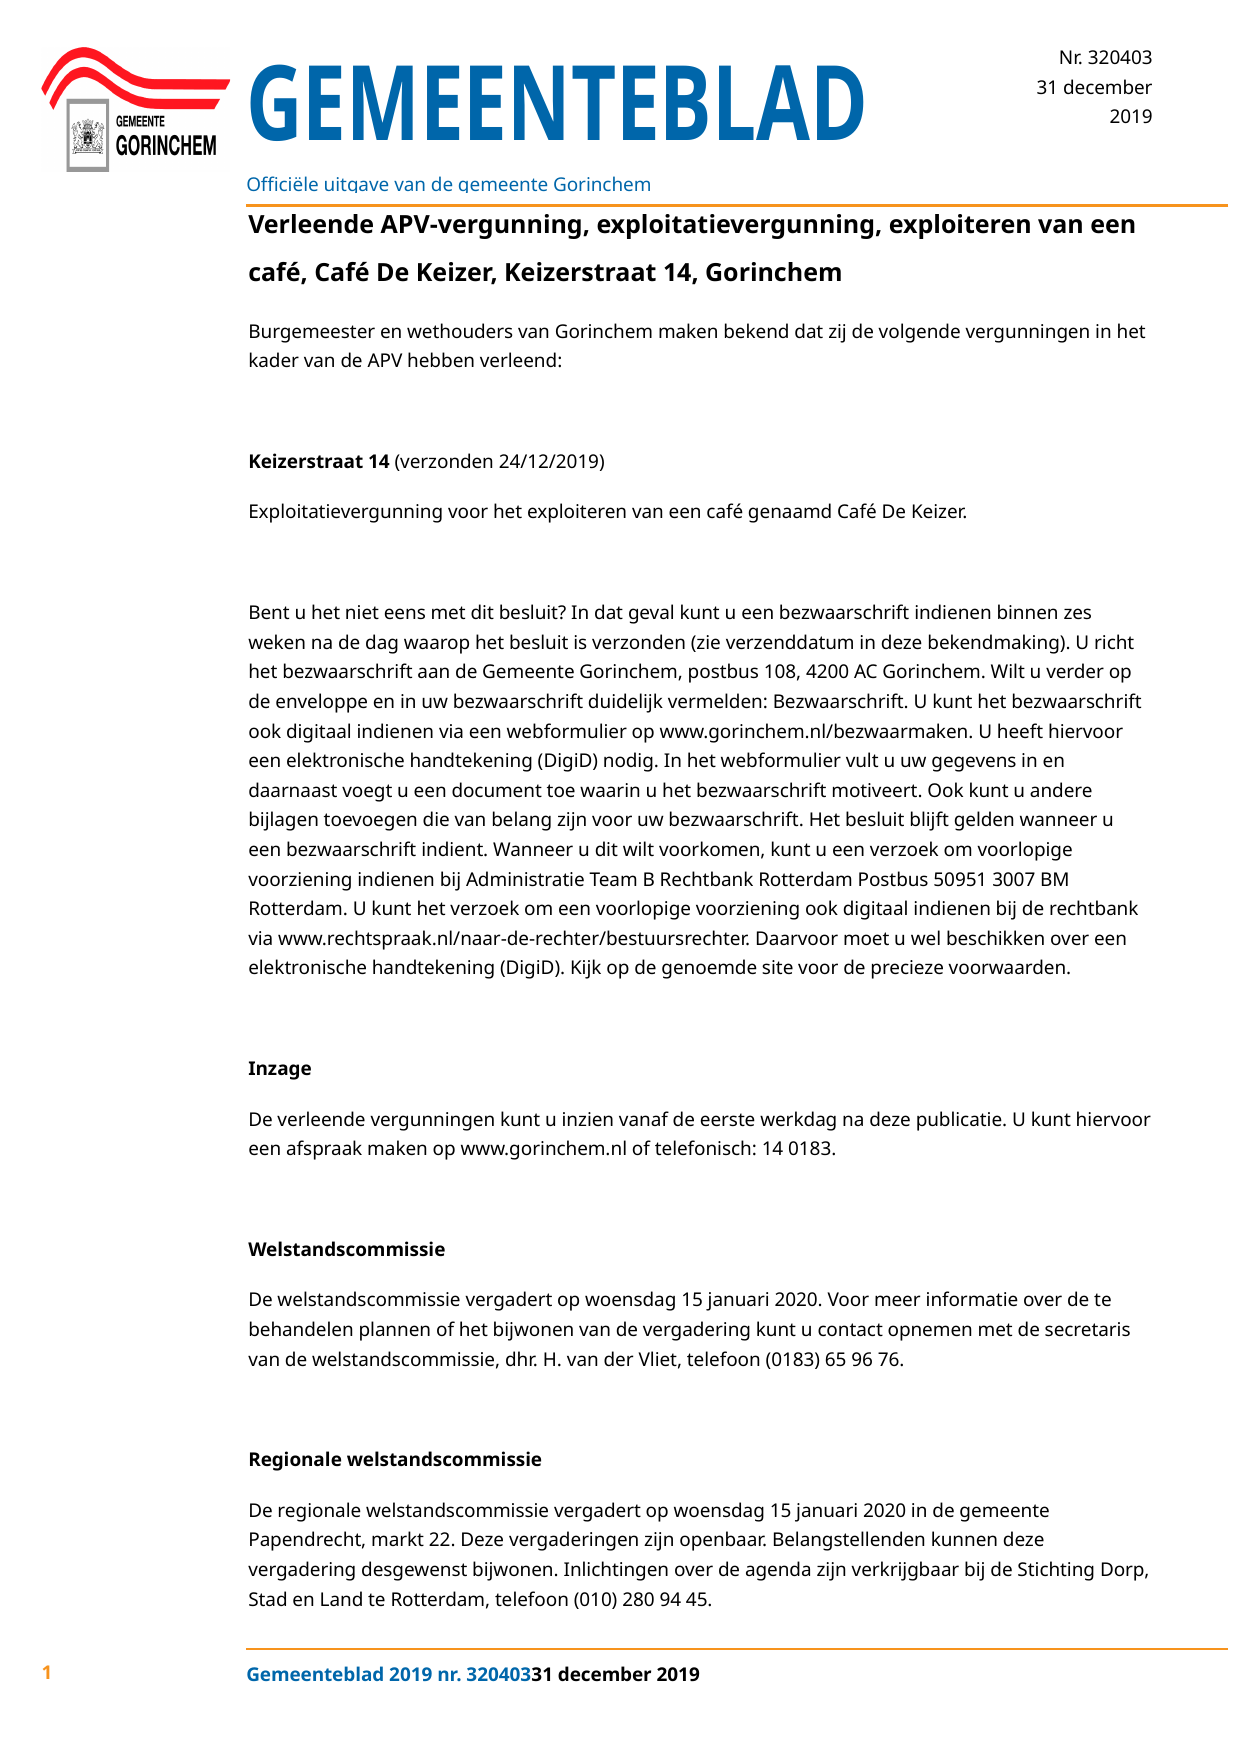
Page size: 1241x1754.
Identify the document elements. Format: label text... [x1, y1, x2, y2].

text Verleende APV-vergunning, exploitatievergunning, exploiteren van een café, Café De Keizer, Keizerstraat 14, Gorinchem [248, 207, 1152, 288]
text Exploitatievergunning voor het exploiteren van een café genaamd Café De Keizer. [248, 499, 1152, 524]
text Burgemeester en wethouders van Gorinchem maken bekend dat zij de volgende vergunningen in het kader van de APV hebben verleend: [248, 318, 1152, 373]
text Bent u het niet eens met dit besluit? In dat geval kunt u een bezwaarschrift indienen binnen zes weken na de dag waarop het besluit is verzonden (zie verzenddatum in deze bekendmaking). U richt het bezwaarschrift aan de Gemeente Gorinchem, postbus 108, 4200 AC Gorinchem. Wilt u verder op de enveloppe en in uw bezwaarschrift duidelijk vermelden: Bezwaarschrift. U kunt het bezwaarschrift ook digitaal indienen via een webformulier op www.gorinchem.nl/bezwaarmaken. U heeft hiervoor een elektronische handtekening (DigiD) nodig. In het webformulier vult u uw gegevens in en daarnaast voegt u een document toe waarin u het bezwaarschrift motiveert. Ook kunt u andere bijlagen toevoegen die van belang zijn voor uw bezwaarschrift. Het besluit blijft gelden wanneer u een bezwaarschrift indient. Wanneer u dit wilt voorkomen, kunt u een verzoek om voorlopige voorziening indienen bij Administratie Team B Rechtbank Rotterdam Postbus 50951 3007 BM Rotterdam. U kunt het verzoek om een voorlopige voorziening ook digitaal indienen bij de rechtbank via www.rechtspraak.nl/naar-de-rechter/bestuursrechter. Daarvoor moet u wel beschikken over een elektronische handtekening (DigiD). Kijk op de genoemde site voor de precieze voorwaarden. [248, 599, 1152, 980]
text Regionale welstandscommissie [248, 1447, 1152, 1472]
text De regionale welstandscommissie vergadert op woensdag 15 januari 2020 in de gemeente Papendrecht, markt 22. Deze vergaderingen zijn openbaar. Belangstellenden kunnen deze vergadering desgewenst bijwonen. Inlichtingen over de agenda zijn verkrijgbaar bij de Stichting Dorp, Stad en Land te Rotterdam, telefoon (010) 280 94 45. [248, 1497, 1152, 1612]
text Keizerstraat 14 (verzonden 24/12/2019) [248, 448, 1152, 474]
text De welstandscommissie vergadert op woensdag 15 januari 2020. Voor meer informatie over de te behandelen plannen of het bijwonen van de vergadering kunt u contact opnemen met de secretaris van de welstandscommissie, dhr. H. van der Vliet, telefoon (0183) 65 96 76. [248, 1287, 1152, 1372]
picture [41, 47, 231, 172]
text Inzage [248, 1055, 1152, 1081]
text Welstandscommissie [248, 1236, 1152, 1262]
text De verleende vergunningen kunt u inzien vanaf de eerste werkdag na deze publicatie. U kunt hiervoor een afspraak maken op www.gorinchem.nl of telefonisch: 14 0183. [248, 1106, 1152, 1161]
